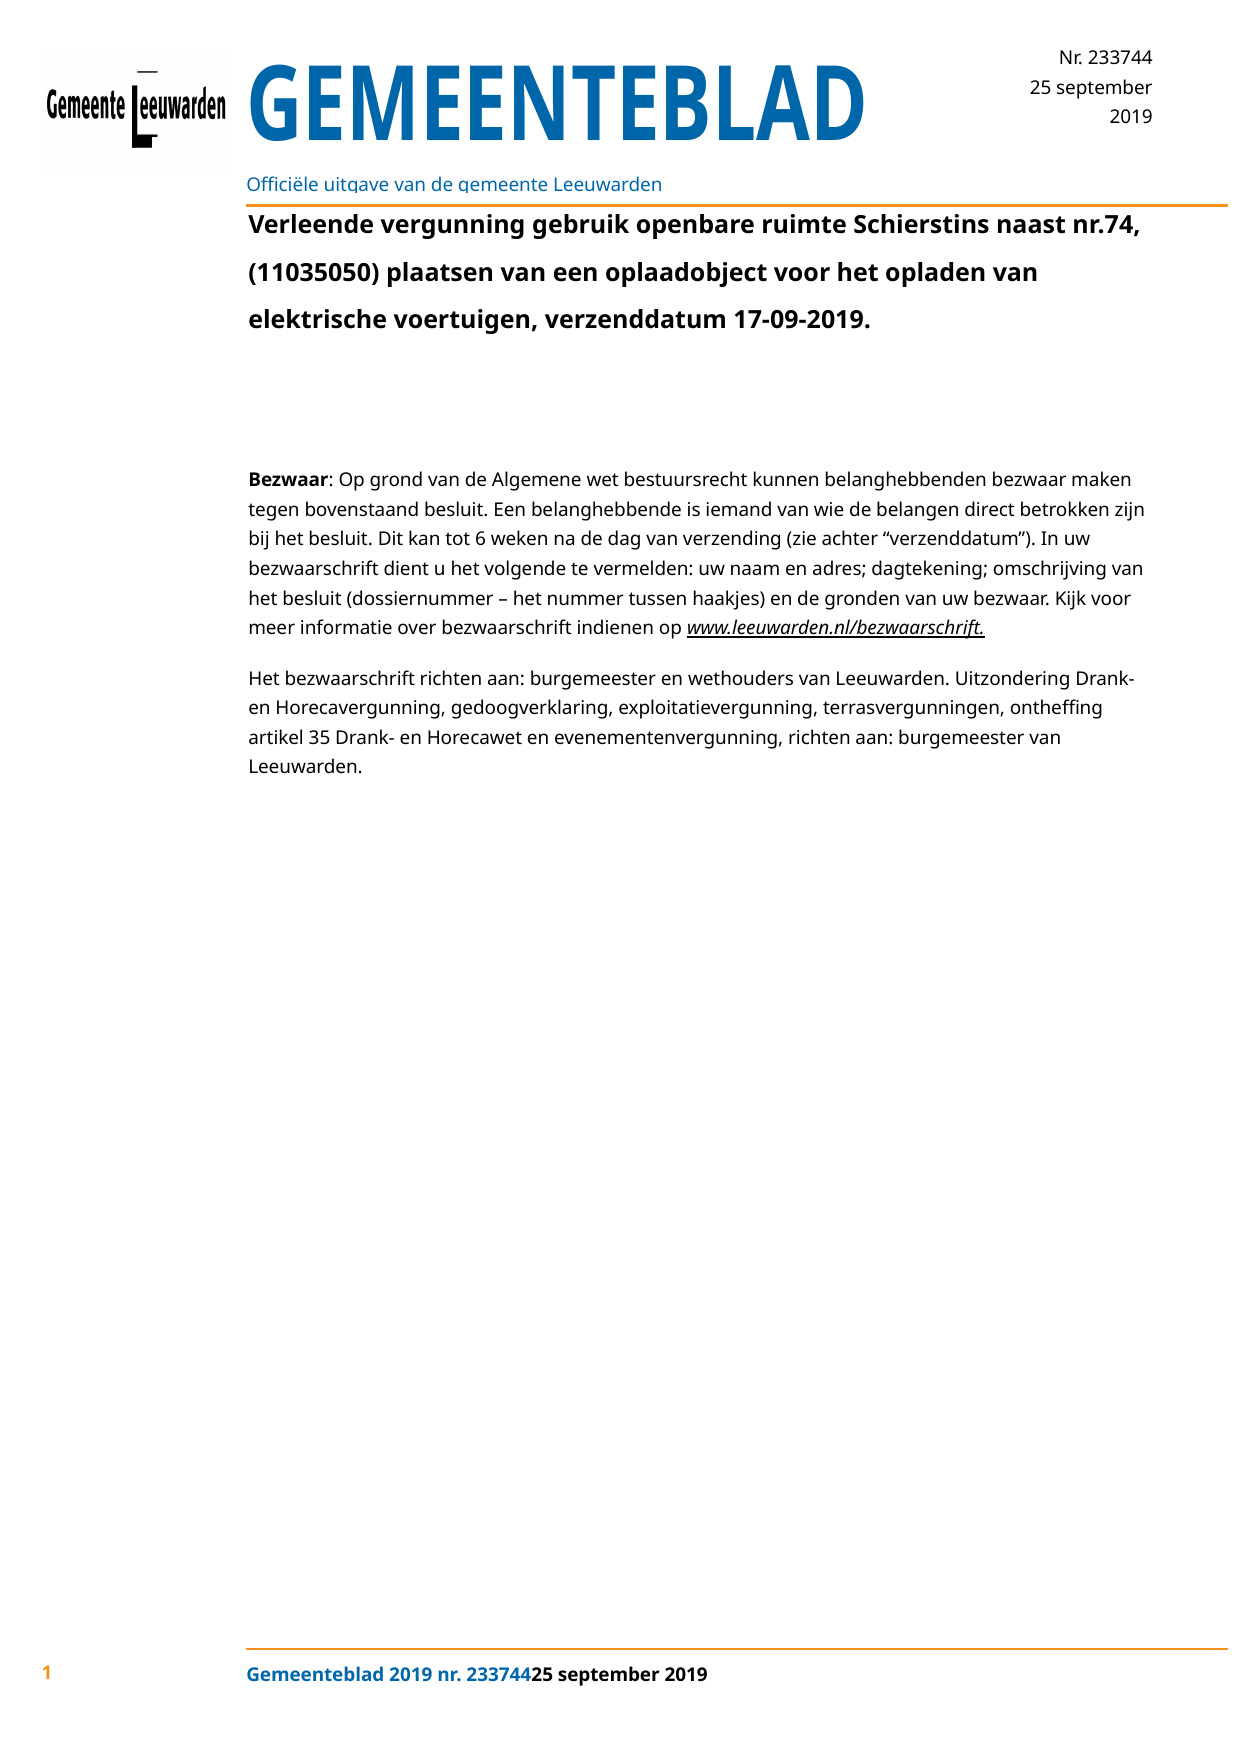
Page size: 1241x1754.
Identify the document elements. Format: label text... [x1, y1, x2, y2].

text Bezwaar: Op grond van de Algemene wet bestuursrecht kunnen belanghebbenden bezwaar maken tegen bovenstaand besluit. Een belanghebbende is iemand van wie de belangen direct betrokken zijn bij het besluit. Dit kan tot 6 weken na de dag van verzending (zie achter “verzenddatum”). In uw bezwaarschrift dient u het volgende te vermelden: uw naam en adres; dagtekening; omschrijving van het besluit (dossiernummer – het nummer tussen haakjes) en de gronden van uw bezwaar. Kijk voor meer informatie over bezwaarschrift indienen op www.leeuwarden.nl/bezwaarschrift. [248, 466, 1152, 640]
text Verleende vergunning gebruik openbare ruimte Schierstins naast nr.74, (11035050) plaatsen van een oplaadobject voor het opladen van elektrische voertuigen, verzenddatum 17-09-2019. [248, 207, 1152, 336]
picture [41, 47, 231, 172]
text Het bezwaarschrift richten aan: burgemeester en wethouders van Leeuwarden. Uitzondering Drank- en Horecavergunning, gedoogverklaring, exploitatievergunning, terrasvergunningen, ontheffing artikel 35 Drank- en Horecawet en evenementenvergunning, richten aan: burgemeester van Leeuwarden. [248, 665, 1152, 779]
